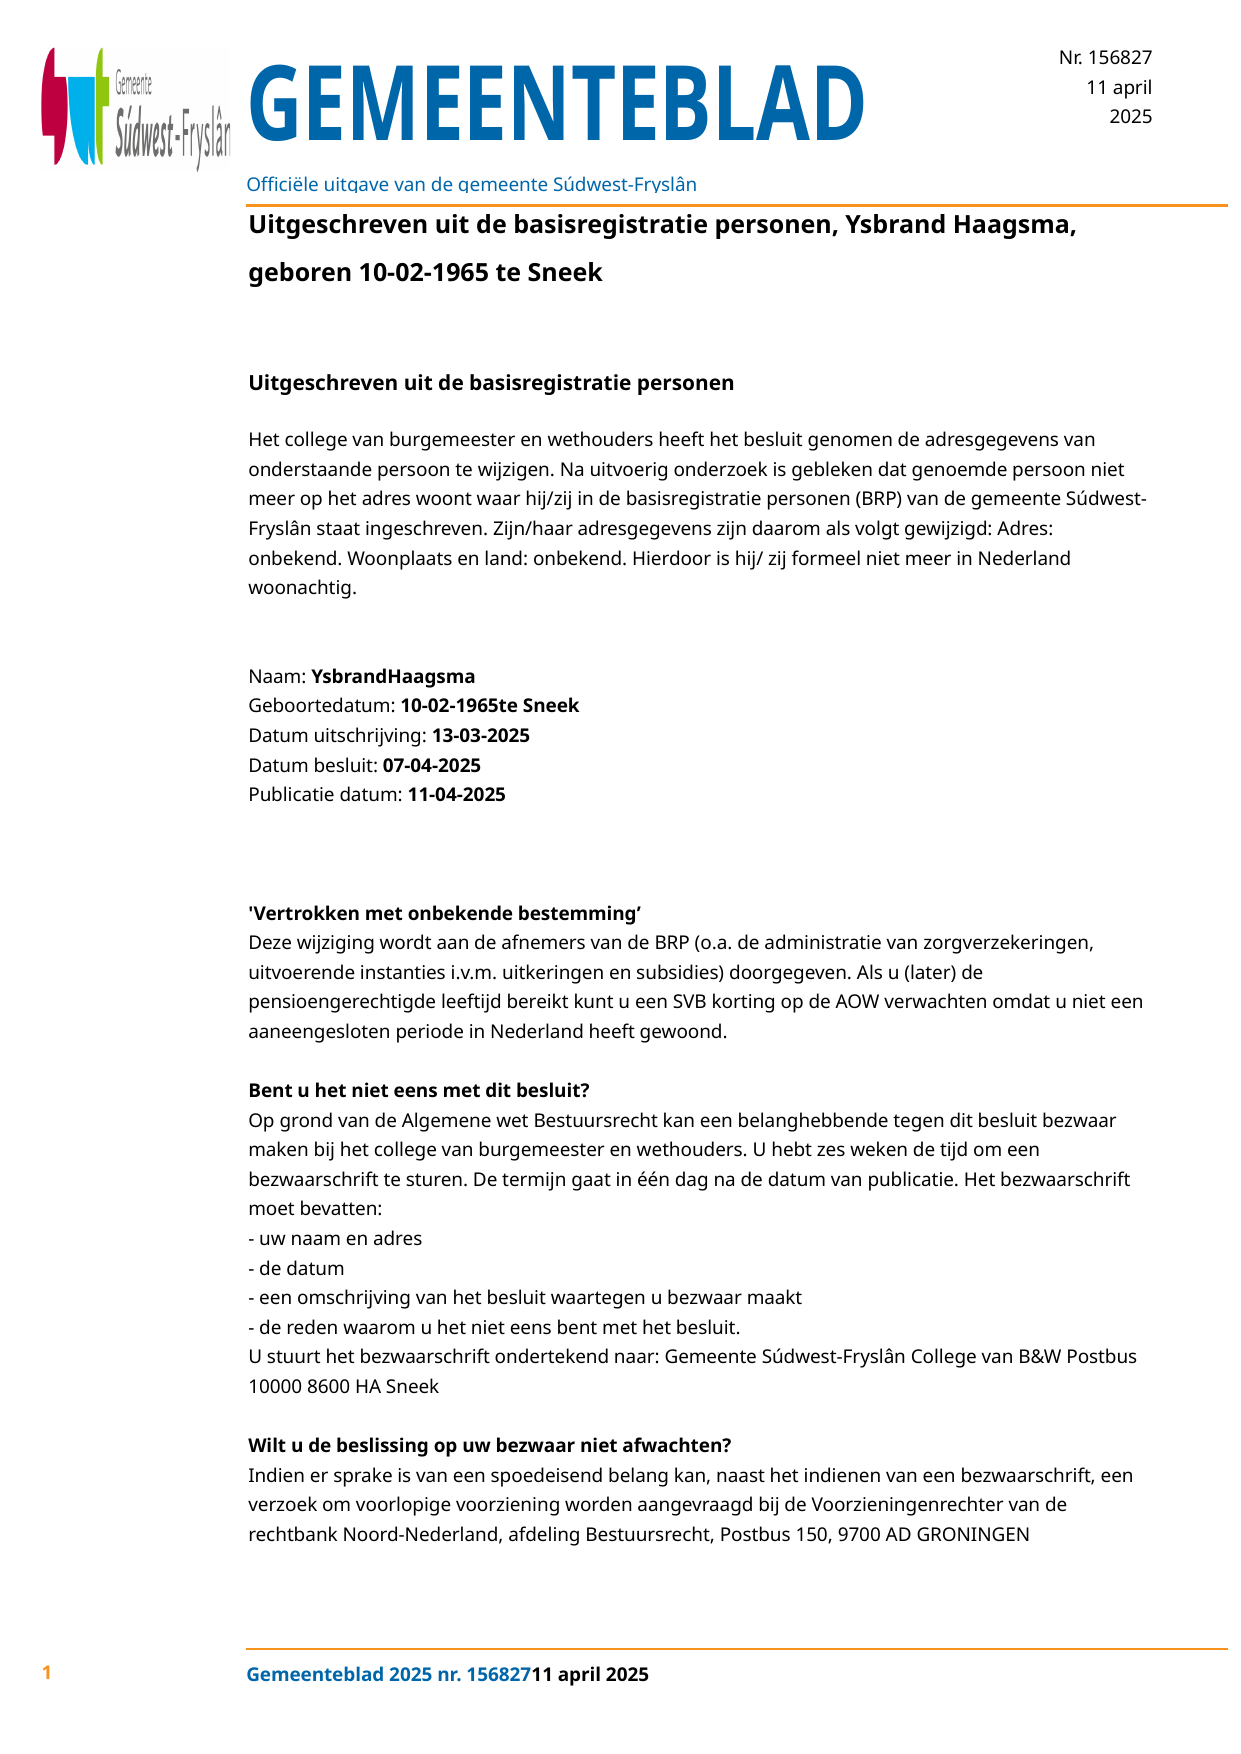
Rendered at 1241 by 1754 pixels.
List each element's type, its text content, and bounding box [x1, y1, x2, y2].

text - de reden waarom u het niet eens bent met het besluit. [248, 1314, 1152, 1339]
text Datum besluit: 07-04-2025 [248, 752, 1152, 777]
text Datum uitschrijving: 13-03-2025 [248, 722, 1152, 748]
text 'Vertrokken met onbekende bestemming’ [248, 900, 1152, 925]
text Het college van burgemeester en wethouders heeft het besluit genomen de adresgegevens van onderstaande persoon te wijzigen. Na uitvoerig onderzoek is gebleken dat genoemde persoon niet meer op het adres woont waar hij/zij in de basisregistratie personen (BRP) van de gemeente Súdwest-Fryslân staat ingeschreven. Zijn/haar adresgegevens zijn daarom als volgt gewijzigd: Adres: onbekend. Woonplaats en land: onbekend. Hierdoor is hij/ zij formeel niet meer in Nederland woonachtig. [248, 426, 1152, 600]
text Indien er sprake is van een spoedeisend belang kan, naast het indienen van een bezwaarschrift, een verzoek om voorlopige voorziening worden aangevraagd bij de Voorzieningenrechter van de rechtbank Noord-Nederland, afdeling Bestuursrecht, Postbus 150, 9700 AD GRONINGEN [248, 1462, 1152, 1547]
text Uitgeschreven uit de basisregistratie personen, Ysbrand Haagsma, geboren 10-02-1965 te Sneek [248, 207, 1152, 288]
text Geboortedatum: 10-02-1965te Sneek [248, 693, 1152, 718]
text Bent u het niet eens met dit besluit? [248, 1077, 1152, 1103]
text - een omschrijving van het besluit waartegen u bezwaar maakt [248, 1284, 1152, 1310]
text Publicatie datum: 11-04-2025 [248, 781, 1152, 807]
text U stuurt het bezwaarschrift ondertekend naar: Gemeente Súdwest-Fryslân College van B&W Postbus 10000 8600 HA Sneek [248, 1343, 1152, 1399]
picture [41, 47, 231, 172]
text - uw naam en adres [248, 1225, 1152, 1251]
text - de datum [248, 1255, 1152, 1280]
text Deze wijziging wordt aan de afnemers van de BRP (o.a. de administratie van zorgverzekeringen, uitvoerende instanties i.v.m. uitkeringen en subsidies) doorgegeven. Als u (later) de pensioengerechtigde leeftijd bereikt kunt u een SVB korting op de AOW verwachten omdat u niet een aaneengesloten periode in Nederland heeft gewoond. [248, 929, 1152, 1044]
text Naam: YsbrandHaagsma [248, 663, 1152, 689]
text Wilt u de beslissing op uw bezwaar niet afwachten? [248, 1432, 1152, 1458]
text Op grond van de Algemene wet Bestuursrecht kan een belanghebbende tegen dit besluit bezwaar maken bij het college van burgemeester en wethouders. U hebt zes weken de tijd om een bezwaarschrift te sturen. De termijn gaat in één dag na de datum van publicatie. Het bezwaarschrift moet bevatten: [248, 1107, 1152, 1221]
text Uitgeschreven uit de basisregistratie personen [248, 368, 1152, 397]
